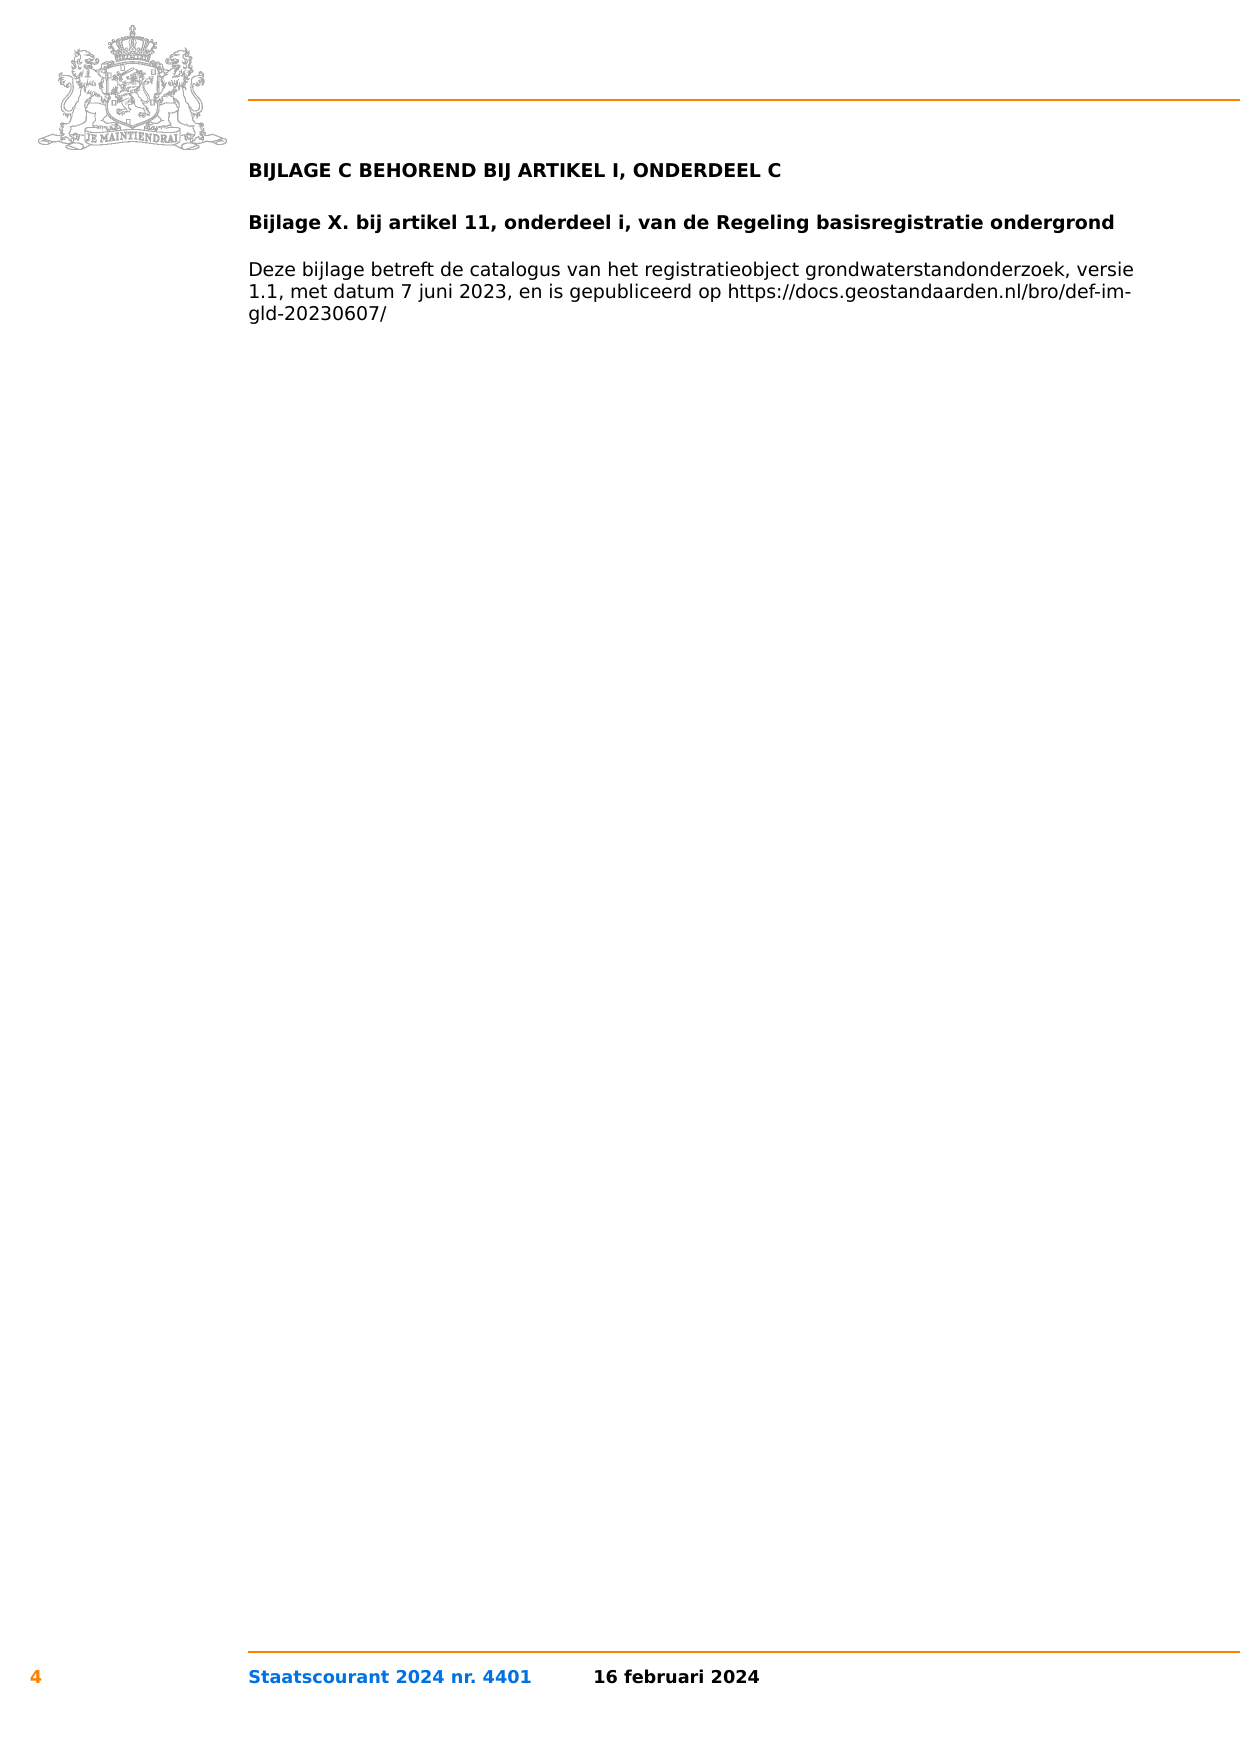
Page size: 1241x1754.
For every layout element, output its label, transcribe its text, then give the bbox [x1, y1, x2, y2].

subtitle Bijlage X. bij artikel 11, onderdeel i, van de Regeling basisregistratie ondergrond [248, 212, 1163, 234]
text Deze bijlage betreft de catalogus van het registratieobject grondwaterstandonderzoek, versie 1.1, met datum 7 juni 2023, en is gepubliceerd op https://docs.geostandaarden.nl/bro/def-im-gld-20230607/ [248, 259, 1163, 325]
subtitle BIJLAGE C BEHOREND BIJ ARTIKEL I, ONDERDEEL C [248, 160, 1163, 182]
picture [38, 25, 227, 150]
